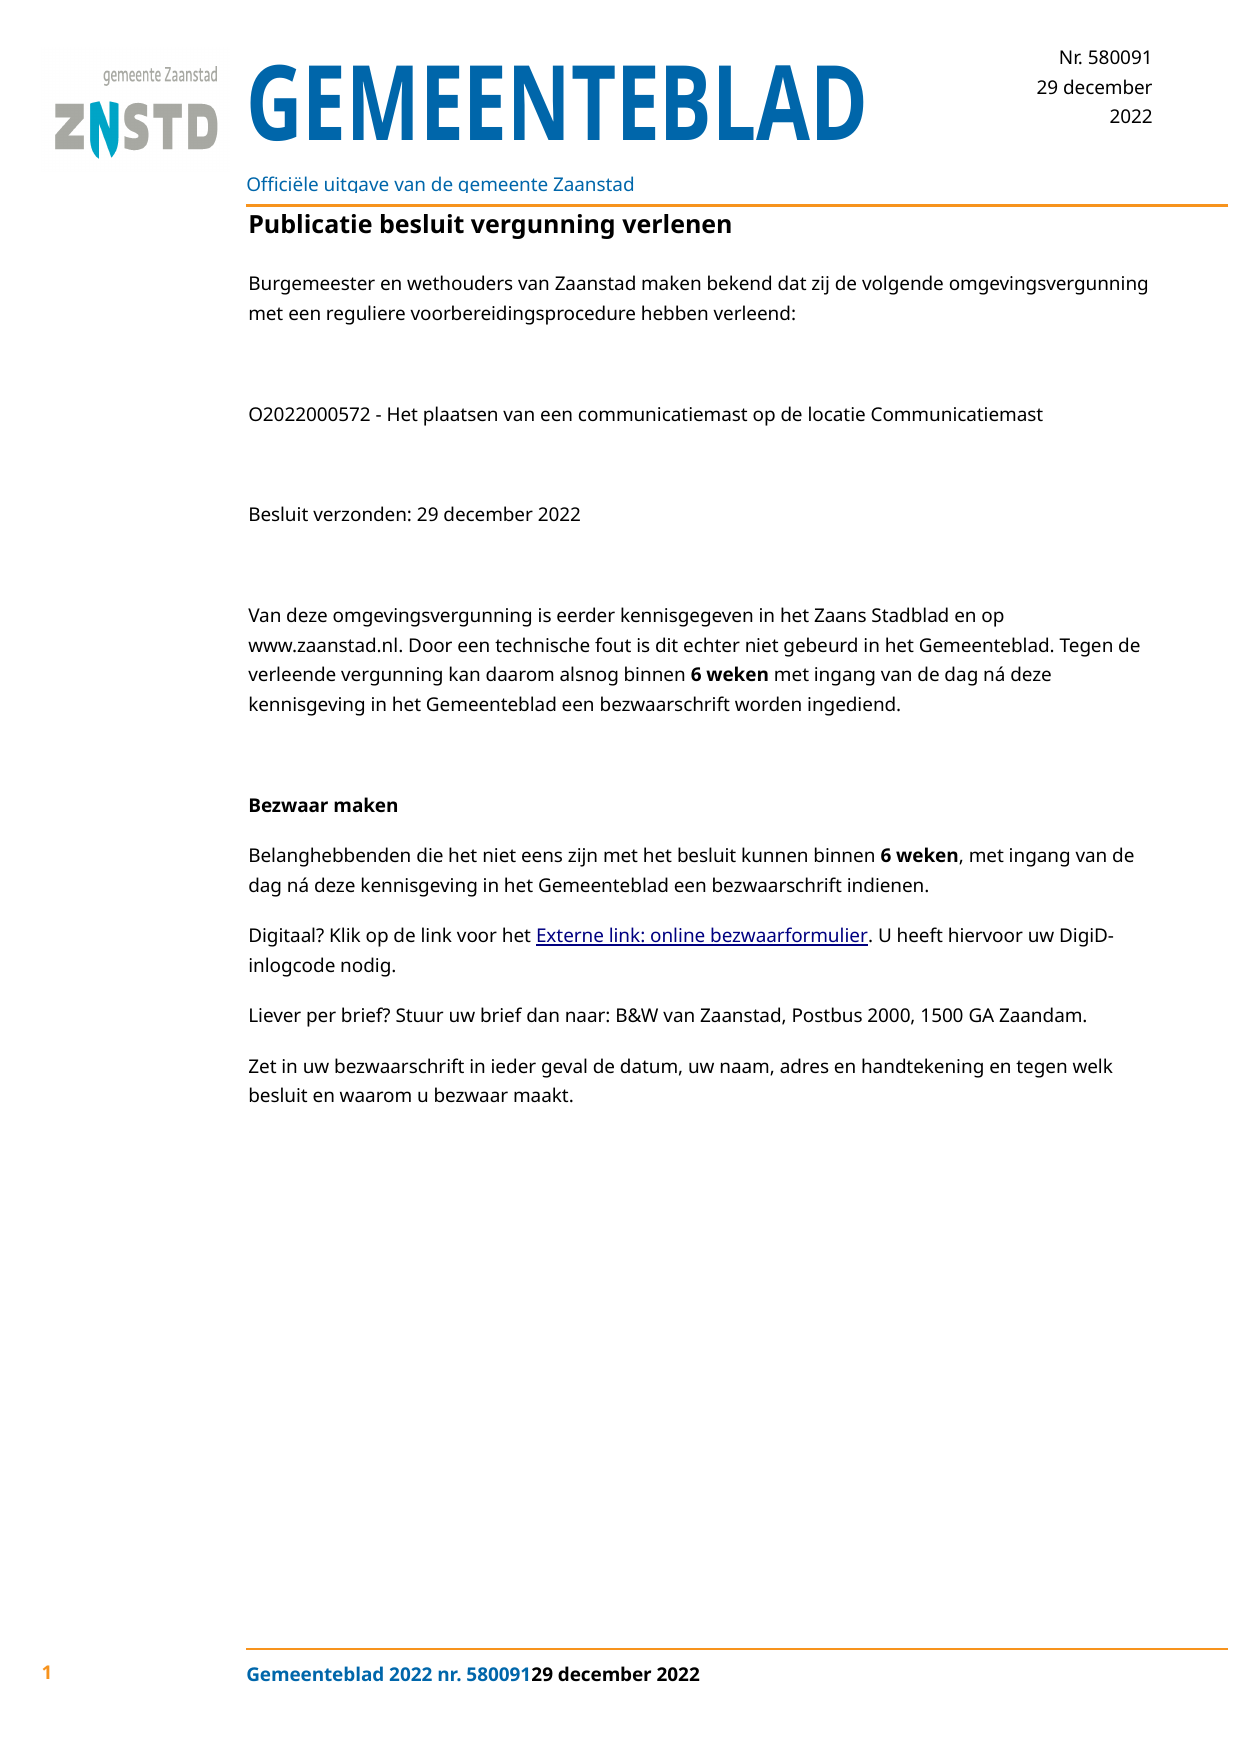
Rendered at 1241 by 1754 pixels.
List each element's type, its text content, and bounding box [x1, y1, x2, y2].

text Zet in uw bezwaarschrift in ieder geval de datum, uw naam, adres en handtekening en tegen welk besluit en waarom u bezwaar maakt. [248, 1053, 1152, 1108]
picture [41, 47, 231, 172]
text O2022000572 - Het plaatsen van een communicatiemast op de locatie Communicatiemast [248, 401, 1152, 426]
text Digitaal? Klik op de link voor het Externe link: online bezwaarformulier. U heeft hiervoor uw DigiD-inlogcode nodig. [248, 922, 1152, 978]
text Belanghebbenden die het niet eens zijn met het besluit kunnen binnen 6 weken, met ingang van de dag ná deze kennisgeving in het Gemeenteblad een bezwaarschrift indienen. [248, 842, 1152, 898]
text Besluit verzonden: 29 december 2022 [248, 502, 1152, 527]
text Publicatie besluit vergunning verlenen [248, 207, 1152, 241]
text Burgemeester en wethouders van Zaanstad maken bekend dat zij de volgende omgevingsvergunning met een reguliere voorbereidingsprocedure hebben verleend: [248, 270, 1152, 326]
text Liever per brief? Stuur uw brief dan naar: B&W van Zaanstad, Postbus 2000, 1500 GA Zaandam. [248, 1002, 1152, 1028]
text Bezwaar maken [248, 792, 1152, 818]
text Van deze omgevingsvergunning is eerder kennisgegeven in het Zaans Stadblad en op www.zaanstad.nl. Door een technische fout is dit echter niet gebeurd in het Gemeenteblad. Tegen de verleende vergunning kan daarom alsnog binnen 6 weken met ingang van de dag ná deze kennisgeving in het Gemeenteblad een bezwaarschrift worden ingediend. [248, 602, 1152, 717]
